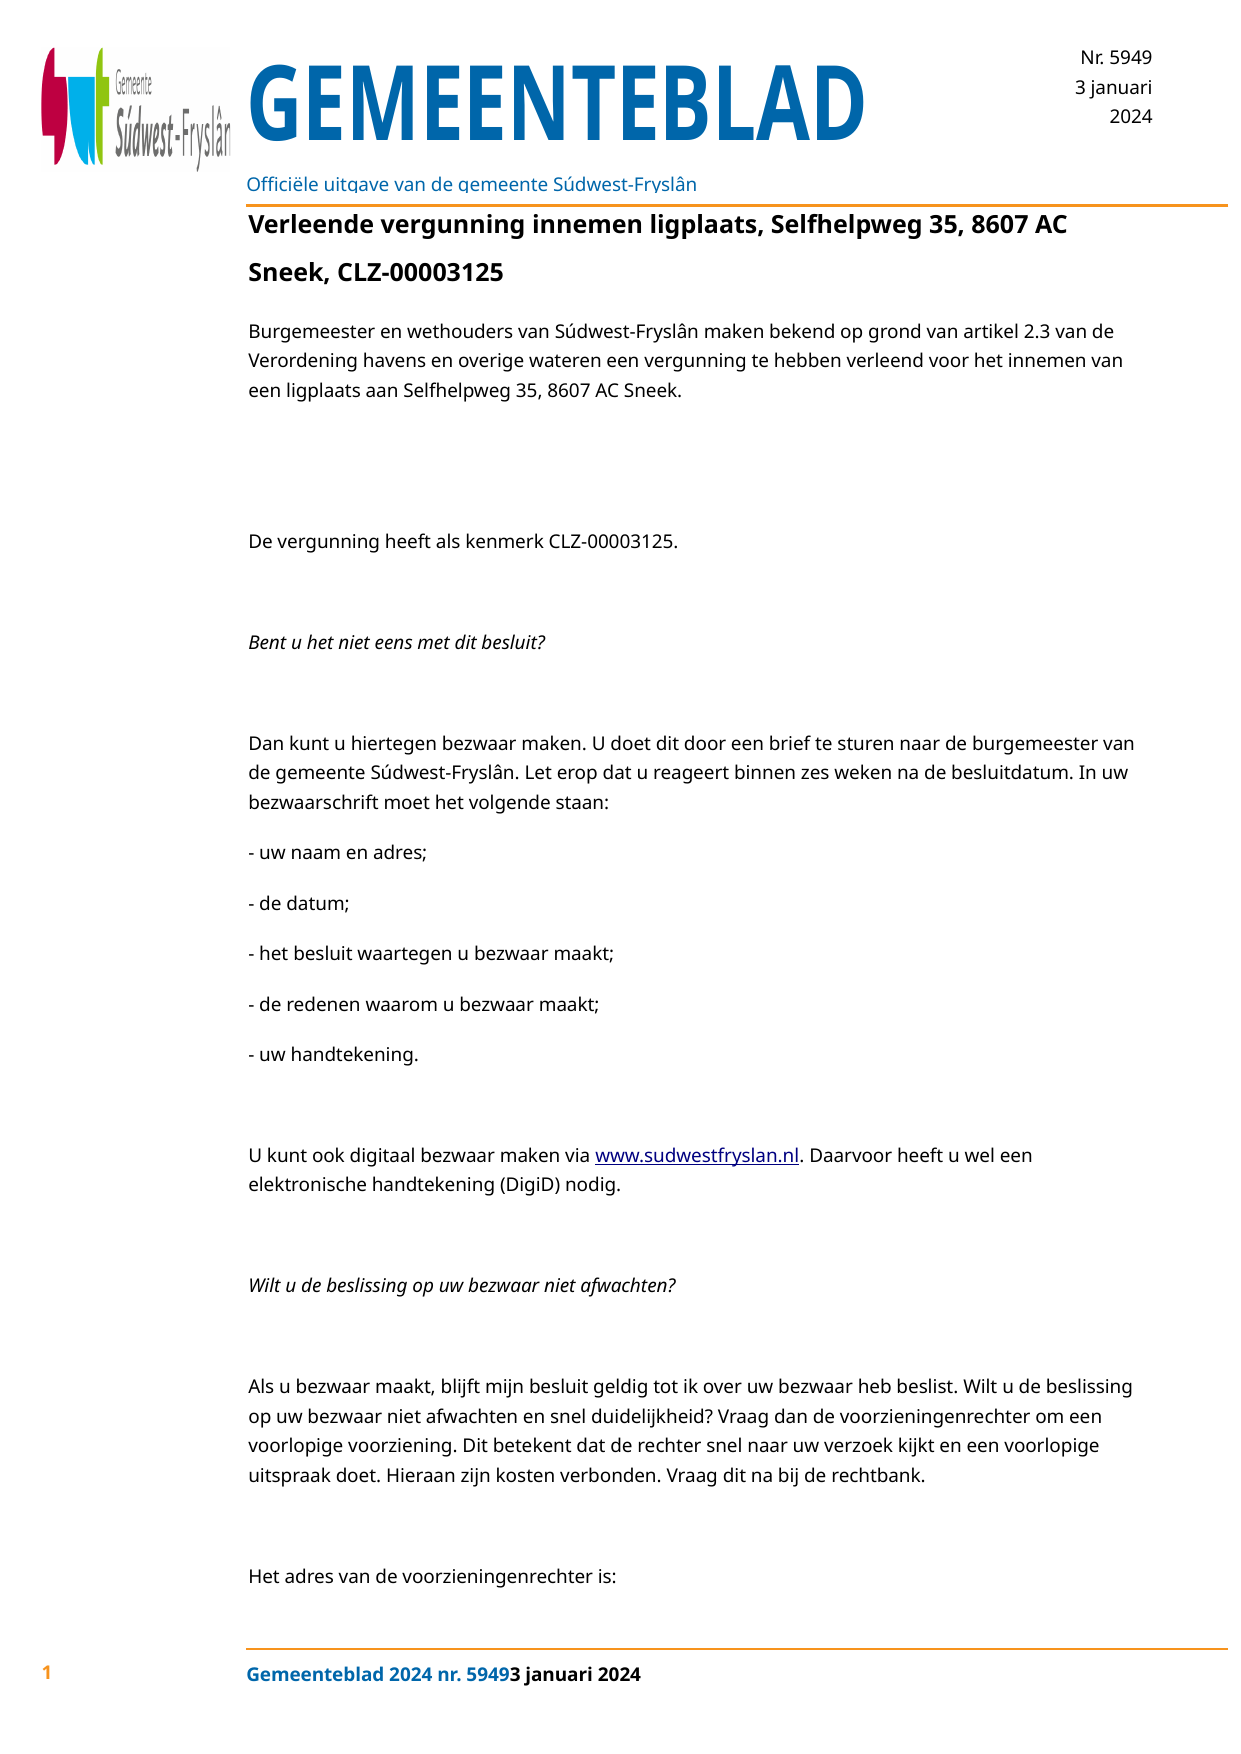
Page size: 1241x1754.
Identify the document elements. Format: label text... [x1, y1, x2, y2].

text Verleende vergunning innemen ligplaats, Selfhelpweg 35, 8607 AC Sneek, CLZ-00003125 [248, 207, 1152, 288]
text Als u bezwaar maakt, blijft mijn besluit geldig tot ik over uw bezwaar heb beslist. Wilt u de beslissing op uw bezwaar niet afwachten en snel duidelijkheid? Vraag dan de voorzieningenrechter om een voorlopige voorziening. Dit betekent dat de rechter snel naar uw verzoek kijkt en een voorlopige uitspraak doet. Hieraan zijn kosten verbonden. Vraag dit na bij de rechtbank. [248, 1373, 1152, 1488]
text - uw naam en adres; [248, 839, 1152, 865]
text Burgemeester en wethouders van Súdwest-Fryslân maken bekend op grond van artikel 2.3 van de Verordening havens en overige wateren een vergunning te hebben verleend voor het innemen van een ligplaats aan Selfhelpweg 35, 8607 AC Sneek. [248, 318, 1152, 403]
text Dan kunt u hiertegen bezwaar maken. U doet dit door een brief te sturen naar de burgemeester van de gemeente Súdwest-Fryslân. Let erop dat u reageert binnen zes weken na de besluitdatum. In uw bezwaarschrift moet het volgende staan: [248, 730, 1152, 815]
text - het besluit waartegen u bezwaar maakt; [248, 940, 1152, 966]
picture [41, 47, 231, 172]
text - de redenen waarom u bezwaar maakt; [248, 991, 1152, 1017]
text Het adres van de voorzieningenrechter is: [248, 1563, 1152, 1589]
text - uw handtekening. [248, 1041, 1152, 1067]
text U kunt ook digitaal bezwaar maken via www.sudwestfryslan.nl. Daarvoor heeft u wel een elektronische handtekening (DigiD) nodig. [248, 1142, 1152, 1197]
text Wilt u de beslissing op uw bezwaar niet afwachten? [248, 1272, 1152, 1298]
text De vergunning heeft als kenmerk CLZ-00003125. [248, 528, 1152, 554]
text Bent u het niet eens met dit besluit? [248, 629, 1152, 655]
text - de datum; [248, 890, 1152, 916]
